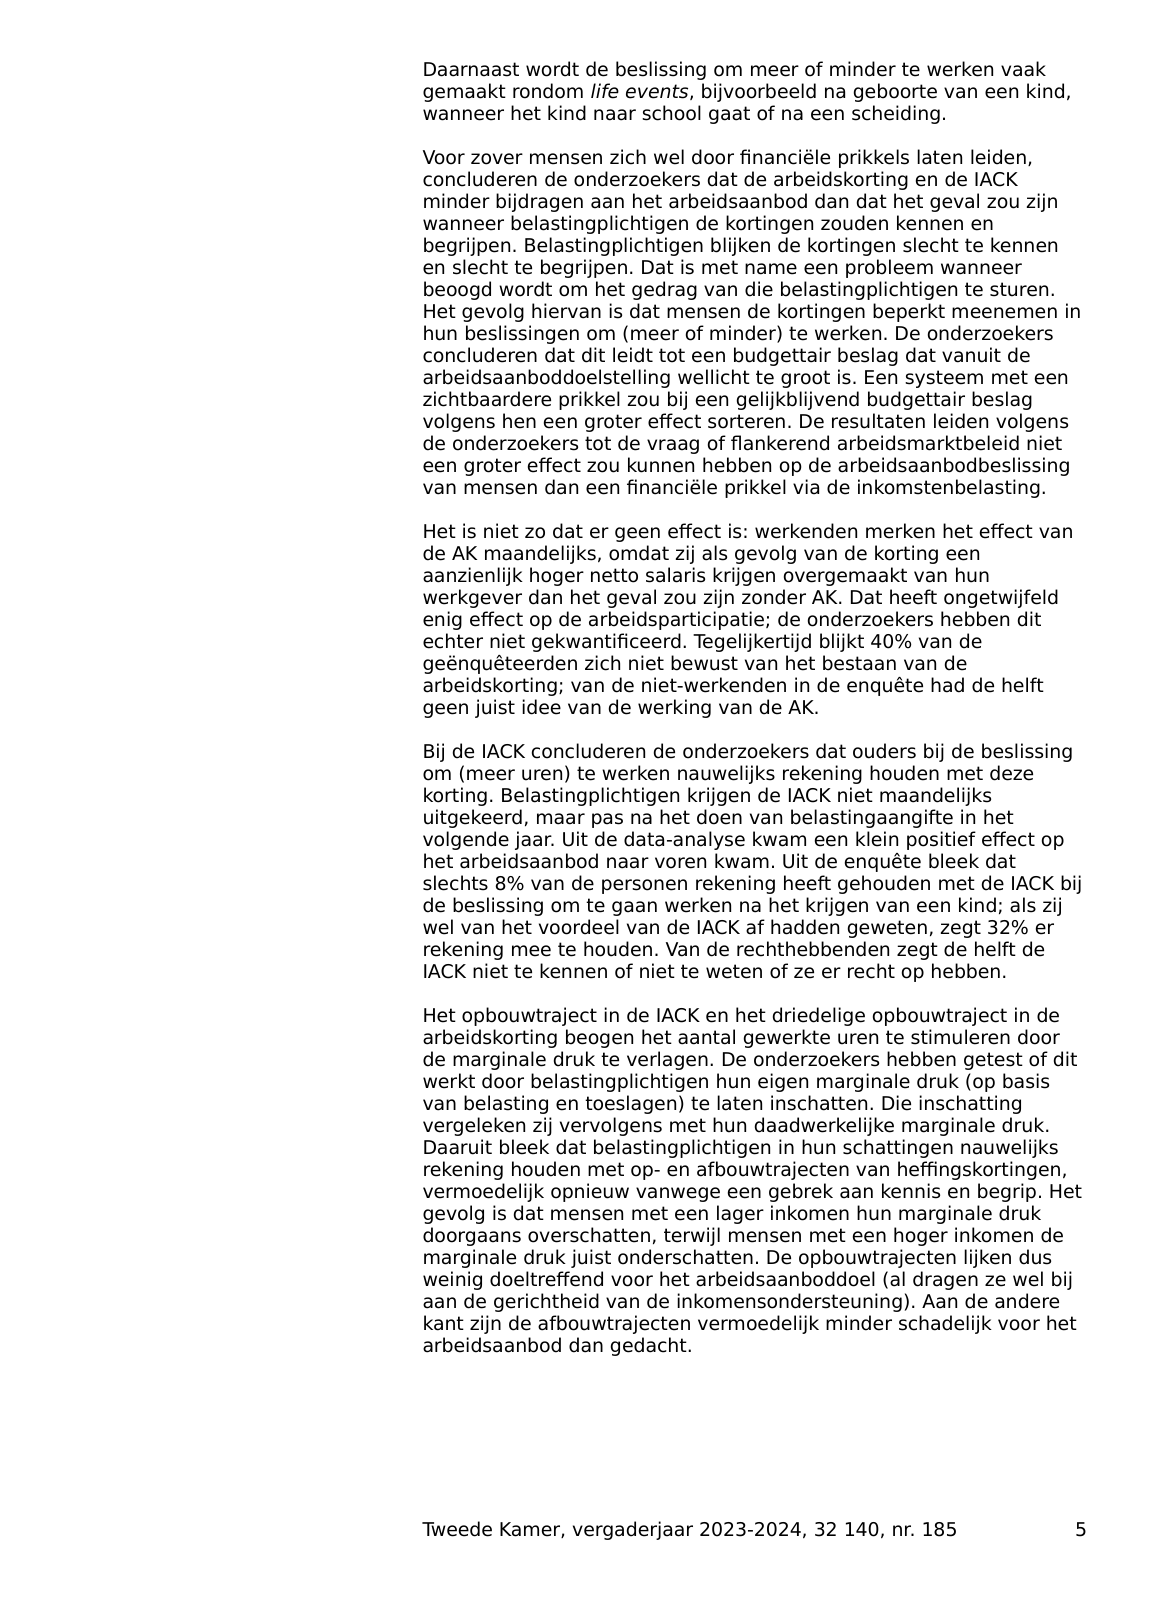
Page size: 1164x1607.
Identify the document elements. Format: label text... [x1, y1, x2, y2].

text Bij de IACK concluderen de onderzoekers dat ouders bij de beslissing om (meer uren) te werken nauwelijks rekening houden met deze korting. Belastingplichtigen krijgen de IACK niet maandelijks uitgekeerd, maar pas na het doen van belastingaangifte in het volgende jaar. Uit de data-analyse kwam een klein positief effect op het arbeidsaanbod naar voren kwam. Uit de enquête bleek dat slechts 8% van de personen rekening heeft gehouden met de IACK bij de beslissing om te gaan werken na het krijgen van een kind; als zij wel van het voordeel van de IACK af hadden geweten, zegt 32% er rekening mee te houden. Van de rechthebbenden zegt de helft de IACK niet te kennen of niet te weten of ze er recht op hebben. [422, 741, 1087, 983]
text Voor zover mensen zich wel door financiële prikkels laten leiden, concluderen de onderzoekers dat de arbeidskorting en de IACK minder bijdragen aan het arbeidsaanbod dan dat het geval zou zijn wanneer belastingplichtigen de kortingen zouden kennen en begrijpen. Belastingplichtigen blijken de kortingen slecht te kennen en slecht te begrijpen. Dat is met name een probleem wanneer beoogd wordt om het gedrag van die belastingplichtigen te sturen. Het gevolg hiervan is dat mensen de kortingen beperkt meenemen in hun beslissingen om (meer of minder) te werken. De onderzoekers concluderen dat dit leidt tot een budgettair beslag dat vanuit de arbeidsaanboddoelstelling wellicht te groot is. Een systeem met een zichtbaardere prikkel zou bij een gelijkblijvend budgettair beslag volgens hen een groter effect sorteren. De resultaten leiden volgens de onderzoekers tot de vraag of flankerend arbeidsmarktbeleid niet een groter effect zou kunnen hebben op de arbeidsaanbodbeslissing van mensen dan een financiële prikkel via de inkomstenbelasting. [422, 147, 1087, 499]
text Het opbouwtraject in de IACK en het driedelige opbouwtraject in de arbeidskorting beogen het aantal gewerkte uren te stimuleren door de marginale druk te verlagen. De onderzoekers hebben getest of dit werkt door belastingplichtigen hun eigen marginale druk (op basis van belasting en toeslagen) te laten inschatten. Die inschatting vergeleken zij vervolgens met hun daadwerkelijke marginale druk. Daaruit bleek dat belastingplichtigen in hun schattingen nauwelijks rekening houden met op- en afbouwtrajecten van heffingskortingen, vermoedelijk opnieuw vanwege een gebrek aan kennis en begrip. Het gevolg is dat mensen met een lager inkomen hun marginale druk doorgaans overschatten, terwijl mensen met een hoger inkomen de marginale druk juist onderschatten. De opbouwtrajecten lijken dus weinig doeltreffend voor het arbeidsaanboddoel (al dragen ze wel bij aan de gerichtheid van de inkomensondersteuning). Aan de andere kant zijn de afbouwtrajecten vermoedelijk minder schadelijk voor het arbeidsaanbod dan gedacht. [422, 1005, 1087, 1357]
text Het is niet zo dat er geen effect is: werkenden merken het effect van de AK maandelijks, omdat zij als gevolg van de korting een aanzienlijk hoger netto salaris krijgen overgemaakt van hun werkgever dan het geval zou zijn zonder AK. Dat heeft ongetwijfeld enig effect op de arbeidsparticipatie; de onderzoekers hebben dit echter niet gekwantificeerd. Tegelijkertijd blijkt 40% van de geënquêteerden zich niet bewust van het bestaan van de arbeidskorting; van de niet-werkenden in de enquête had de helft geen juist idee van de werking van de AK. [422, 521, 1087, 719]
text Daarnaast wordt de beslissing om meer of minder te werken vaak gemaakt rondom life events, bijvoorbeeld na geboorte van een kind, wanneer het kind naar school gaat of na een scheiding. [422, 59, 1087, 125]
